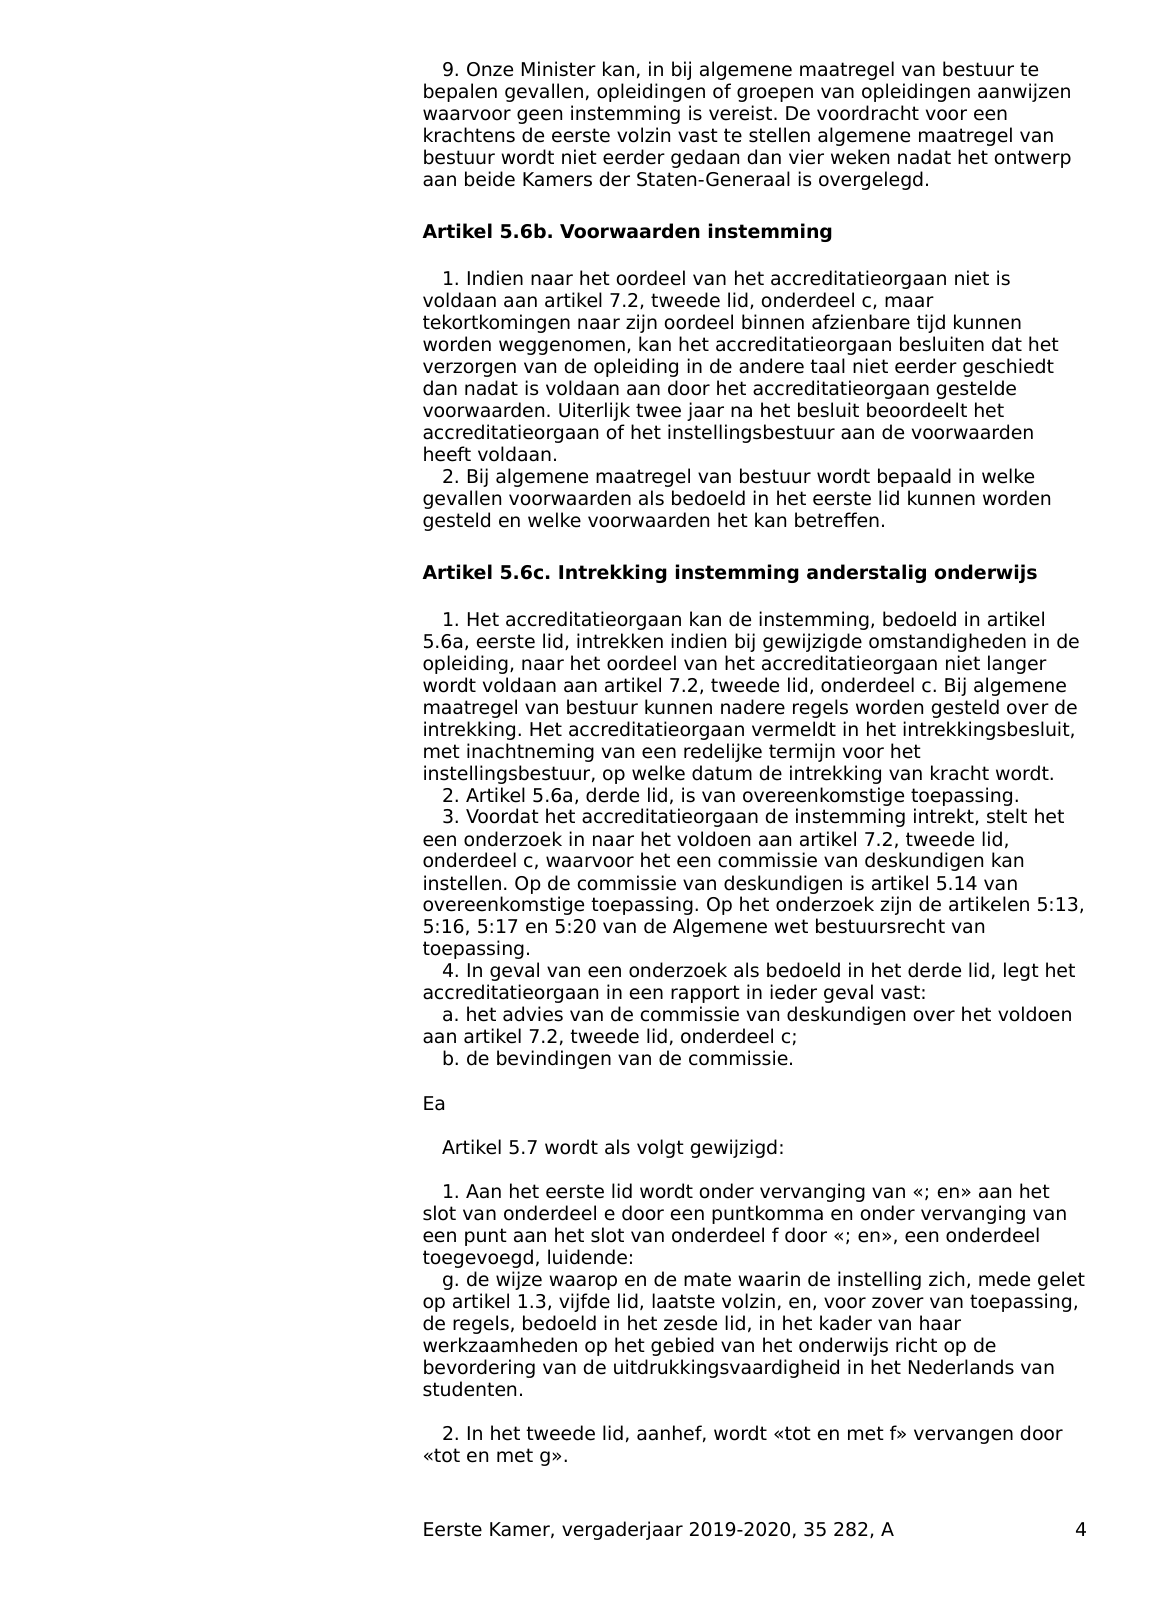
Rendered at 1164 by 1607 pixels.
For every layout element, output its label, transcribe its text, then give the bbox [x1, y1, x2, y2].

text 3. Voordat het accreditatieorgaan de instemming intrekt, stelt het een onderzoek in naar het voldoen aan artikel 7.2, tweede lid, onderdeel c, waarvoor het een commissie van deskundigen kan instellen. Op de commissie van deskundigen is artikel 5.14 van overeenkomstige toepassing. Op het onderzoek zijn de artikelen 5:13, 5:16, 5:17 en 5:20 van de Algemene wet bestuursrecht van toepassing. [422, 806, 1087, 960]
text 1. Het accreditatieorgaan kan de instemming, bedoeld in artikel 5.6a, eerste lid, intrekken indien bij gewijzigde omstandigheden in de opleiding, naar het oordeel van het accreditatieorgaan niet langer wordt voldaan aan artikel 7.2, tweede lid, onderdeel c. Bij algemene maatregel van bestuur kunnen nadere regels worden gesteld over de intrekking. Het accreditatieorgaan vermeldt in het intrekkingsbesluit, met inachtneming van een redelijke termijn voor het instellingsbestuur, op welke datum de intrekking van kracht wordt. [422, 609, 1087, 784]
text 2. Bij algemene maatregel van bestuur wordt bepaald in welke gevallen voorwaarden als bedoeld in het eerste lid kunnen worden gesteld en welke voorwaarden het kan betreffen. [422, 466, 1087, 532]
text g. de wijze waarop en de mate waarin de instelling zich, mede gelet op artikel 1.3, vijfde lid, laatste volzin, en, voor zover van toepassing, de regels, bedoeld in het zesde lid, in het kader van haar werkzaamheden op het gebied van het onderwijs richt op de bevordering van de uitdrukkingsvaardigheid in het Nederlands van studenten. [422, 1269, 1087, 1401]
subtitle Artikel 5.6b. Voorwaarden instemming [422, 221, 1087, 243]
text 4. In geval van een onderzoek als bedoeld in het derde lid, legt het accreditatieorgaan in een rapport in ieder geval vast: [422, 960, 1087, 1004]
text Artikel 5.7 wordt als volgt gewijzigd: [422, 1137, 1087, 1158]
text b. de bevindingen van de commissie. [422, 1048, 1087, 1070]
text 2. Artikel 5.6a, derde lid, is van overeenkomstige toepassing. [422, 784, 1087, 806]
text 1. Aan het eerste lid wordt onder vervanging van «; en» aan het slot van onderdeel e door een puntkomma en onder vervanging van een punt aan het slot van onderdeel f door «; en», een onderdeel toegevoegd, luidende: [422, 1181, 1087, 1269]
text 9. Onze Minister kan, in bij algemene maatregel van bestuur te bepalen gevallen, opleidingen of groepen van opleidingen aanwijzen waarvoor geen instemming is vereist. De voordracht voor een krachtens de eerste volzin vast te stellen algemene maatregel van bestuur wordt niet eerder gedaan dan vier weken nadat het ontwerp aan beide Kamers der Staten-Generaal is overgelegd. [422, 59, 1087, 191]
text 2. In het tweede lid, aanhef, wordt «tot en met f» vervangen door «tot en met g». [422, 1423, 1087, 1467]
text Ea [422, 1092, 1087, 1114]
text 1. Indien naar het oordeel van het accreditatieorgaan niet is voldaan aan artikel 7.2, tweede lid, onderdeel c, maar tekortkomingen naar zijn oordeel binnen afzienbare tijd kunnen worden weggenomen, kan het accreditatieorgaan besluiten dat het verzorgen van de opleiding in de andere taal niet eerder geschiedt dan nadat is voldaan aan door het accreditatieorgaan gestelde voorwaarden. Uiterlijk twee jaar na het besluit beoordeelt het accreditatieorgaan of het instellingsbestuur aan de voorwaarden heeft voldaan. [422, 268, 1087, 466]
text a. het advies van de commissie van deskundigen over het voldoen aan artikel 7.2, tweede lid, onderdeel c; [422, 1004, 1087, 1048]
subtitle Artikel 5.6c. Intrekking instemming anderstalig onderwijs [422, 562, 1087, 584]
